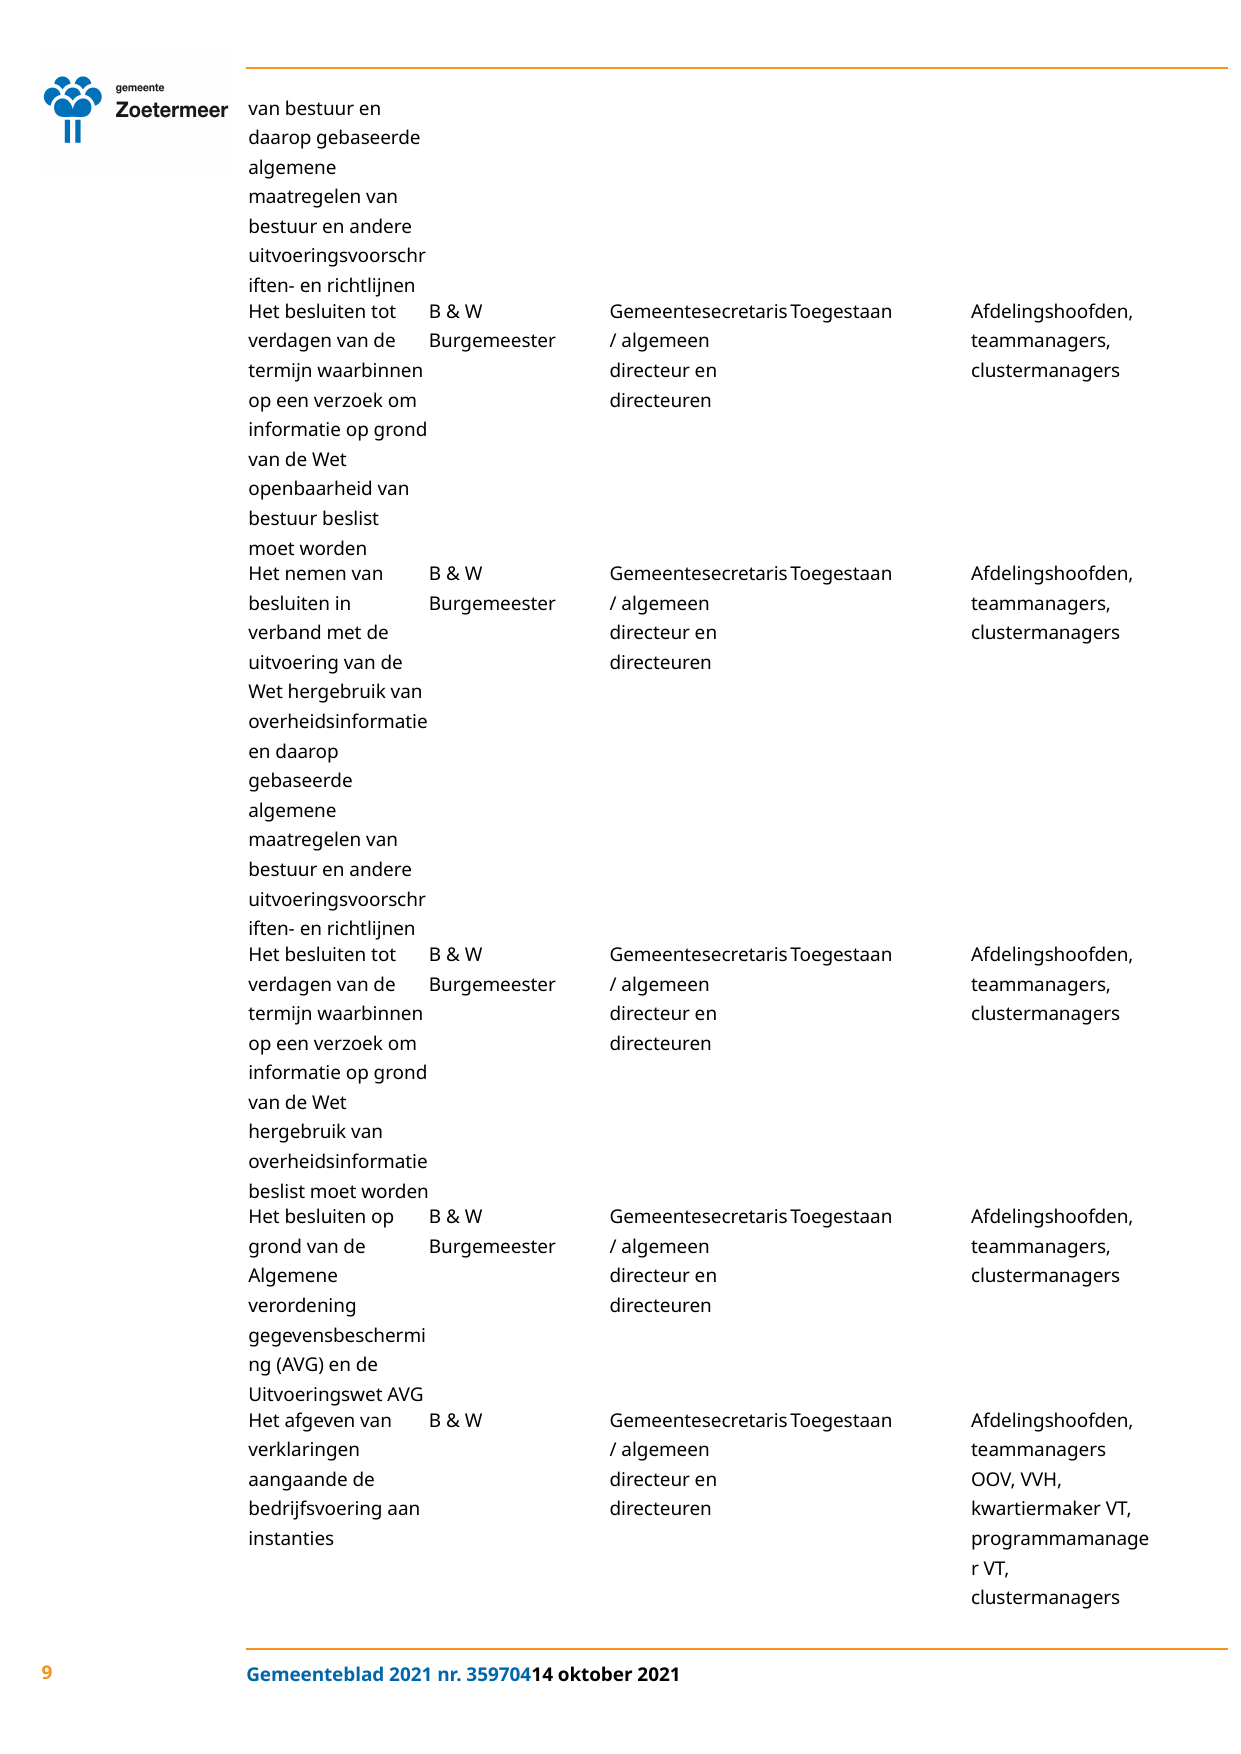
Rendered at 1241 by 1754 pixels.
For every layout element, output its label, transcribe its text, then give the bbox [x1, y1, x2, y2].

table_cell Gemeentesecretaris/ algemeen directeur en directeuren [609, 941, 790, 1203]
table_cell Toegestaan [790, 1407, 971, 1610]
table_cell Toegestaan [790, 560, 971, 941]
table_cell Gemeentesecretaris/ algemeen directeur en directeuren [609, 1407, 790, 1610]
table_cell Afdelingshoofden, teammanagers, clustermanagers [971, 1204, 1152, 1407]
table_cell Het nemen van besluiten in verband met de uitvoering van de Wet hergebruik van overheidsinformatie en daarop gebaseerde algemene maatregelen van bestuur en andere uitvoeringsvoorschriften- en richtlijnen [248, 560, 429, 941]
table_cell [429, 95, 609, 298]
table_cell Gemeentesecretaris/ algemeen directeur en directeuren [609, 560, 790, 941]
table_cell Gemeentesecretaris/ algemeen directeur en directeuren [609, 1204, 790, 1407]
table_cell Afdelingshoofden, teammanagers, clustermanagers [971, 560, 1152, 941]
table_cell Het besluiten op grond van de Algemene verordening gegevensbescherming (AVG) en de Uitvoeringswet AVG [248, 1204, 429, 1407]
table_cell Toegestaan [790, 941, 971, 1203]
table_cell B & W Burgemeester [429, 298, 609, 560]
table_cell Afdelingshoofden, teammanagers, clustermanagers [971, 298, 1152, 560]
table_cell Toegestaan [790, 1204, 971, 1407]
table_cell Toegestaan [790, 298, 971, 560]
table_cell B & W Burgemeester [429, 1204, 609, 1407]
table_cell B & W [429, 1407, 609, 1610]
table_cell [609, 95, 790, 298]
table_cell Afdelingshoofden, teammanagers OOV, VVH, kwartiermaker VT, programmamanager VT, clustermanagers [971, 1407, 1152, 1610]
table_cell Gemeentesecretaris/ algemeen directeur en directeuren [609, 298, 790, 560]
table_cell B & W Burgemeester [429, 560, 609, 941]
table_cell van bestuur en daarop gebaseerde algemene maatregelen van bestuur en andere uitvoeringsvoorschriften- en richtlijnen [248, 95, 429, 298]
table_cell [790, 95, 971, 298]
table_cell Het afgeven van verklaringen aangaande de bedrijfsvoering aan instanties [248, 1407, 429, 1610]
table_cell Afdelingshoofden, teammanagers, clustermanagers [971, 941, 1152, 1203]
table_cell B & W Burgemeester [429, 941, 609, 1203]
picture [41, 47, 231, 172]
table_cell [971, 95, 1152, 298]
table_cell Het besluiten tot verdagen van de termijn waarbinnen op een verzoek om informatie op grond van de Wet openbaarheid van bestuur beslist moet worden [248, 298, 429, 560]
table_cell Het besluiten tot verdagen van de termijn waarbinnen op een verzoek om informatie op grond van de Wet hergebruik van overheidsinformatie beslist moet worden [248, 941, 429, 1203]
